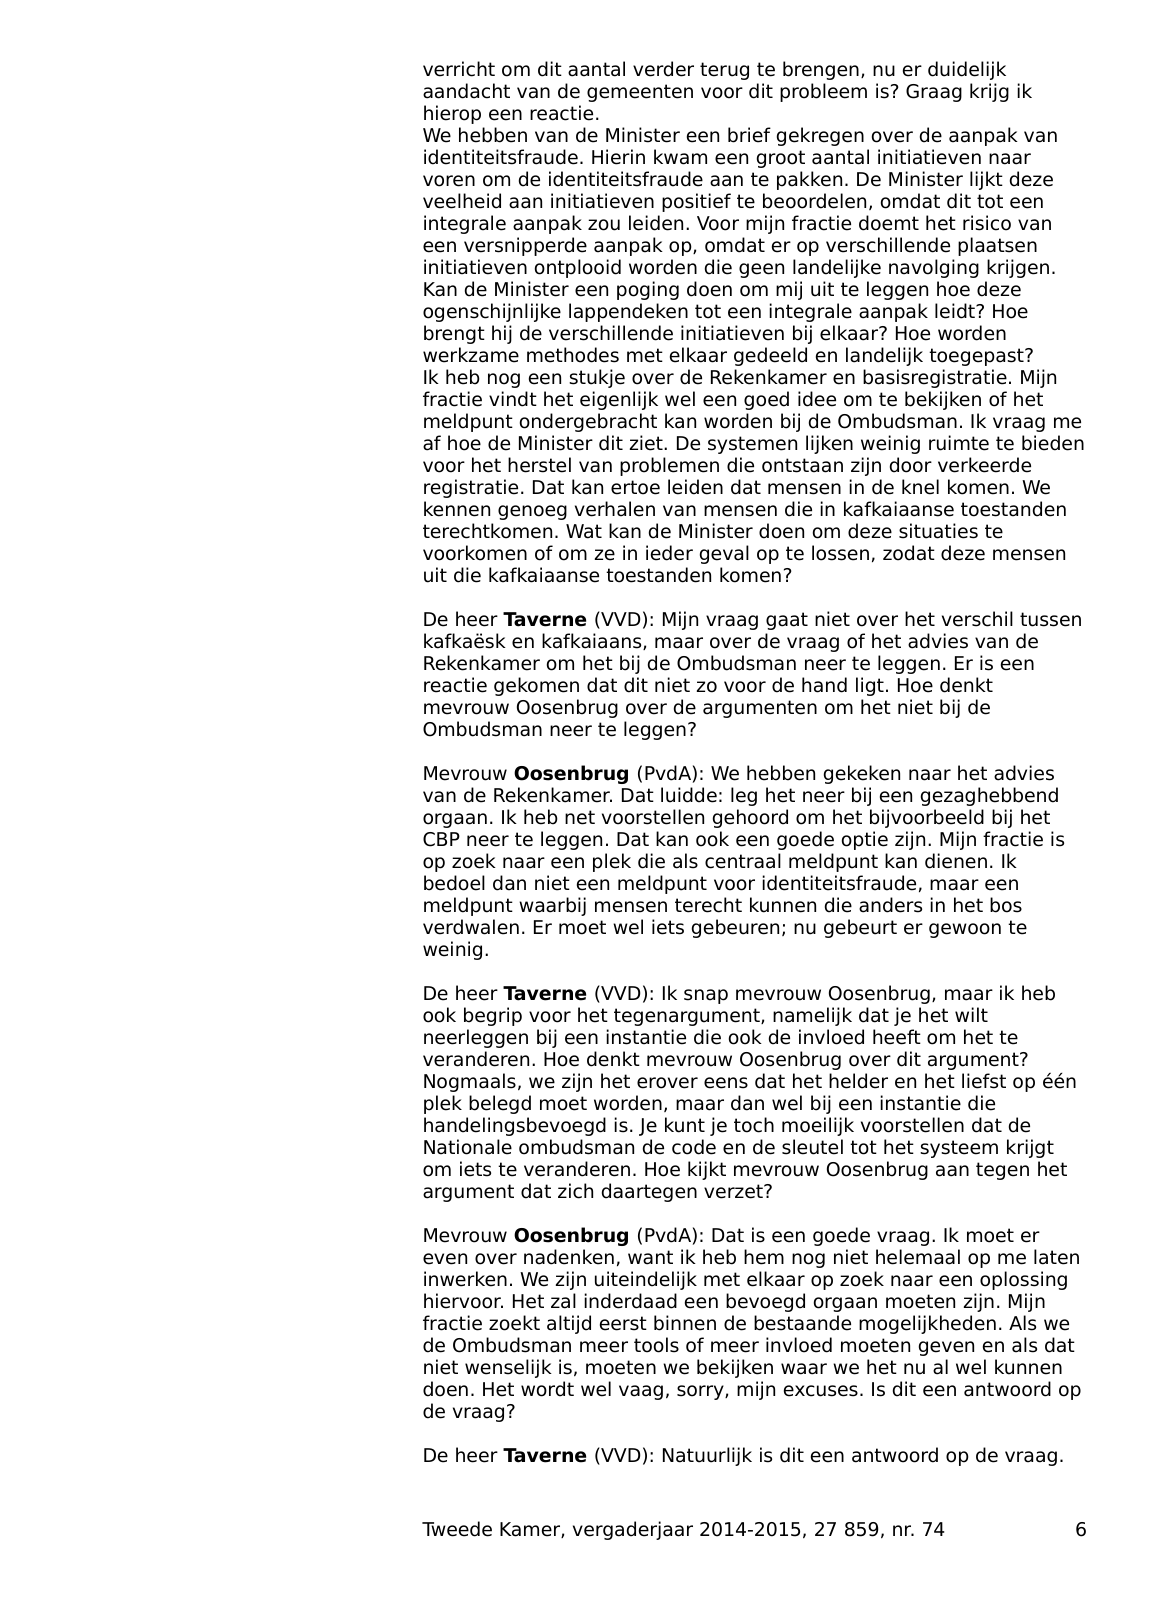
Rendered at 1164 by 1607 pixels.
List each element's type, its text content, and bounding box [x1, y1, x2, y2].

text De heer Taverne (VVD): Natuurlijk is dit een antwoord op de vraag. [422, 1445, 1087, 1467]
text De heer Taverne (VVD): Ik snap mevrouw Oosenbrug, maar ik heb ook begrip voor het tegenargument, namelijk dat je het wilt neerleggen bij een instantie die ook de invloed heeft om het te veranderen. Hoe denkt mevrouw Oosenbrug over dit argument? Nogmaals, we zijn het erover eens dat het helder en het liefst op één plek belegd moet worden, maar dan wel bij een instantie die handelingsbevoegd is. Je kunt je toch moeilijk voorstellen dat de Nationale ombudsman de code en de sleutel tot het systeem krijgt om iets te veranderen. Hoe kijkt mevrouw Oosenbrug aan tegen het argument dat zich daartegen verzet? [422, 983, 1087, 1203]
text We hebben van de Minister een brief gekregen over de aanpak van identiteitsfraude. Hierin kwam een groot aantal initiatieven naar voren om de identiteitsfraude aan te pakken. De Minister lijkt deze veelheid aan initiatieven positief te beoordelen, omdat dit tot een integrale aanpak zou leiden. Voor mijn fractie doemt het risico van een versnipperde aanpak op, omdat er op verschillende plaatsen initiatieven ontplooid worden die geen landelijke navolging krijgen. Kan de Minister een poging doen om mij uit te leggen hoe deze ogenschijnlijke lappendeken tot een integrale aanpak leidt? Hoe brengt hij de verschillende initiatieven bij elkaar? Hoe worden werkzame methodes met elkaar gedeeld en landelijk toegepast? [422, 125, 1087, 367]
text Mevrouw Oosenbrug (PvdA): Dat is een goede vraag. Ik moet er even over nadenken, want ik heb hem nog niet helemaal op me laten inwerken. We zijn uiteindelijk met elkaar op zoek naar een oplossing hiervoor. Het zal inderdaad een bevoegd orgaan moeten zijn. Mijn fractie zoekt altijd eerst binnen de bestaande mogelijkheden. Als we de Ombudsman meer tools of meer invloed moeten geven en als dat niet wenselijk is, moeten we bekijken waar we het nu al wel kunnen doen. Het wordt wel vaag, sorry, mijn excuses. Is dit een antwoord op de vraag? [422, 1225, 1087, 1423]
text Ik heb nog een stukje over de Rekenkamer en basisregistratie. Mijn fractie vindt het eigenlijk wel een goed idee om te bekijken of het meldpunt ondergebracht kan worden bij de Ombudsman. Ik vraag me af hoe de Minister dit ziet. De systemen lijken weinig ruimte te bieden voor het herstel van problemen die ontstaan zijn door verkeerde registratie. Dat kan ertoe leiden dat mensen in de knel komen. We kennen genoeg verhalen van mensen die in kafkaiaanse toestanden terechtkomen. Wat kan de Minister doen om deze situaties te voorkomen of om ze in ieder geval op te lossen, zodat deze mensen uit die kafkaiaanse toestanden komen? [422, 367, 1087, 587]
text De heer Taverne (VVD): Mijn vraag gaat niet over het verschil tussen kafkaësk en kafkaiaans, maar over de vraag of het advies van de Rekenkamer om het bij de Ombudsman neer te leggen. Er is een reactie gekomen dat dit niet zo voor de hand ligt. Hoe denkt mevrouw Oosenbrug over de argumenten om het niet bij de Ombudsman neer te leggen? [422, 609, 1087, 741]
text verricht om dit aantal verder terug te brengen, nu er duidelijk aandacht van de gemeenten voor dit probleem is? Graag krijg ik hierop een reactie. [422, 59, 1087, 125]
text Mevrouw Oosenbrug (PvdA): We hebben gekeken naar het advies van de Rekenkamer. Dat luidde: leg het neer bij een gezaghebbend orgaan. Ik heb net voorstellen gehoord om het bijvoorbeeld bij het CBP neer te leggen. Dat kan ook een goede optie zijn. Mijn fractie is op zoek naar een plek die als centraal meldpunt kan dienen. Ik bedoel dan niet een meldpunt voor identiteitsfraude, maar een meldpunt waarbij mensen terecht kunnen die anders in het bos verdwalen. Er moet wel iets gebeuren; nu gebeurt er gewoon te weinig. [422, 763, 1087, 961]
